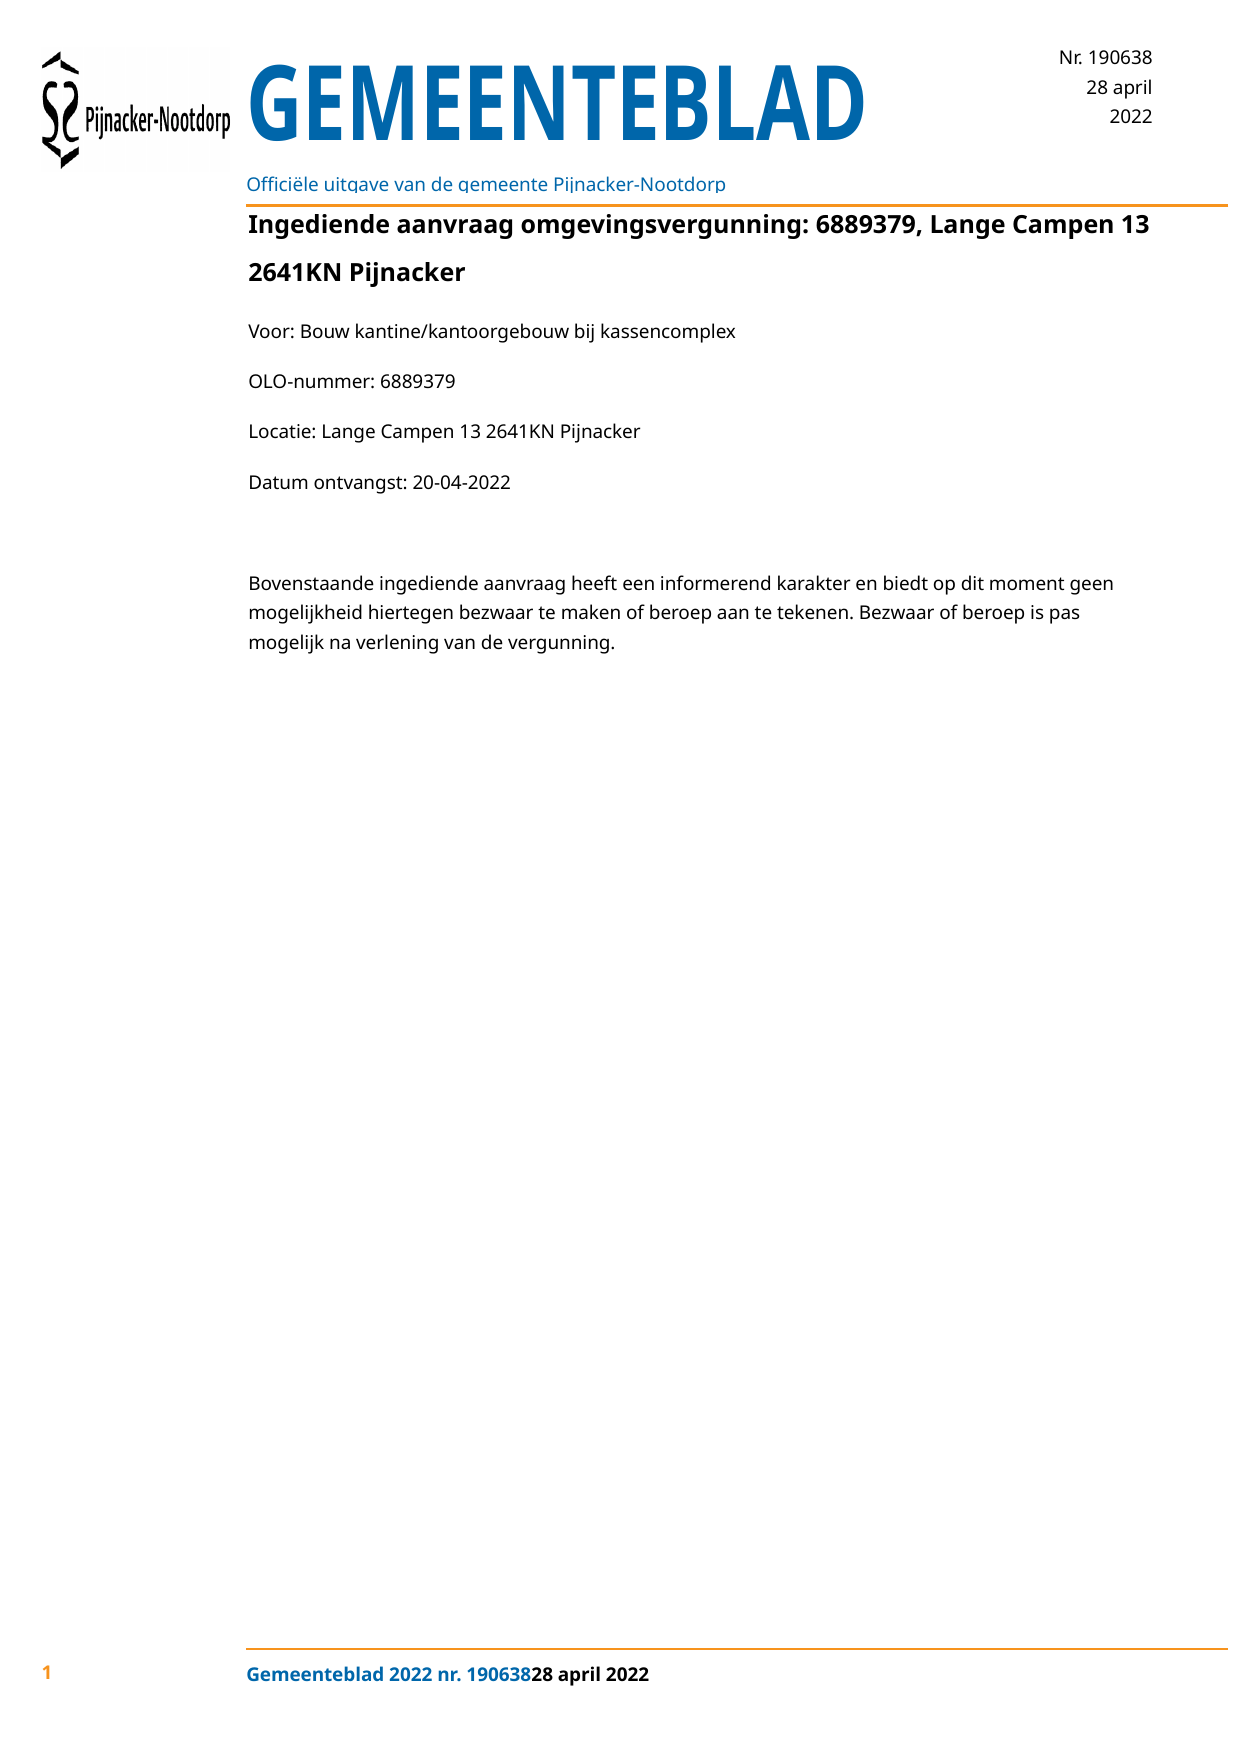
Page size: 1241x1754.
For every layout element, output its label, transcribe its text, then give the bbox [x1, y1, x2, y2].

text OLO-nummer: 6889379 [248, 368, 1152, 394]
text Datum ontvangst: 20-04-2022 [248, 469, 1152, 495]
text Locatie: Lange Campen 13 2641KN Pijnacker [248, 419, 1152, 444]
text Ingediende aanvraag omgevingsvergunning: 6889379, Lange Campen 13 2641KN Pijnacker [248, 207, 1152, 288]
picture [41, 47, 231, 172]
text Bovenstaande ingediende aanvraag heeft een informerend karakter en biedt op dit moment geen mogelijkheid hiertegen bezwaar te maken of beroep aan te tekenen. Bezwaar of beroep is pas mogelijk na verlening van de vergunning. [248, 570, 1152, 655]
text Voor: Bouw kantine/kantoorgebouw bij kassencomplex [248, 318, 1152, 344]
